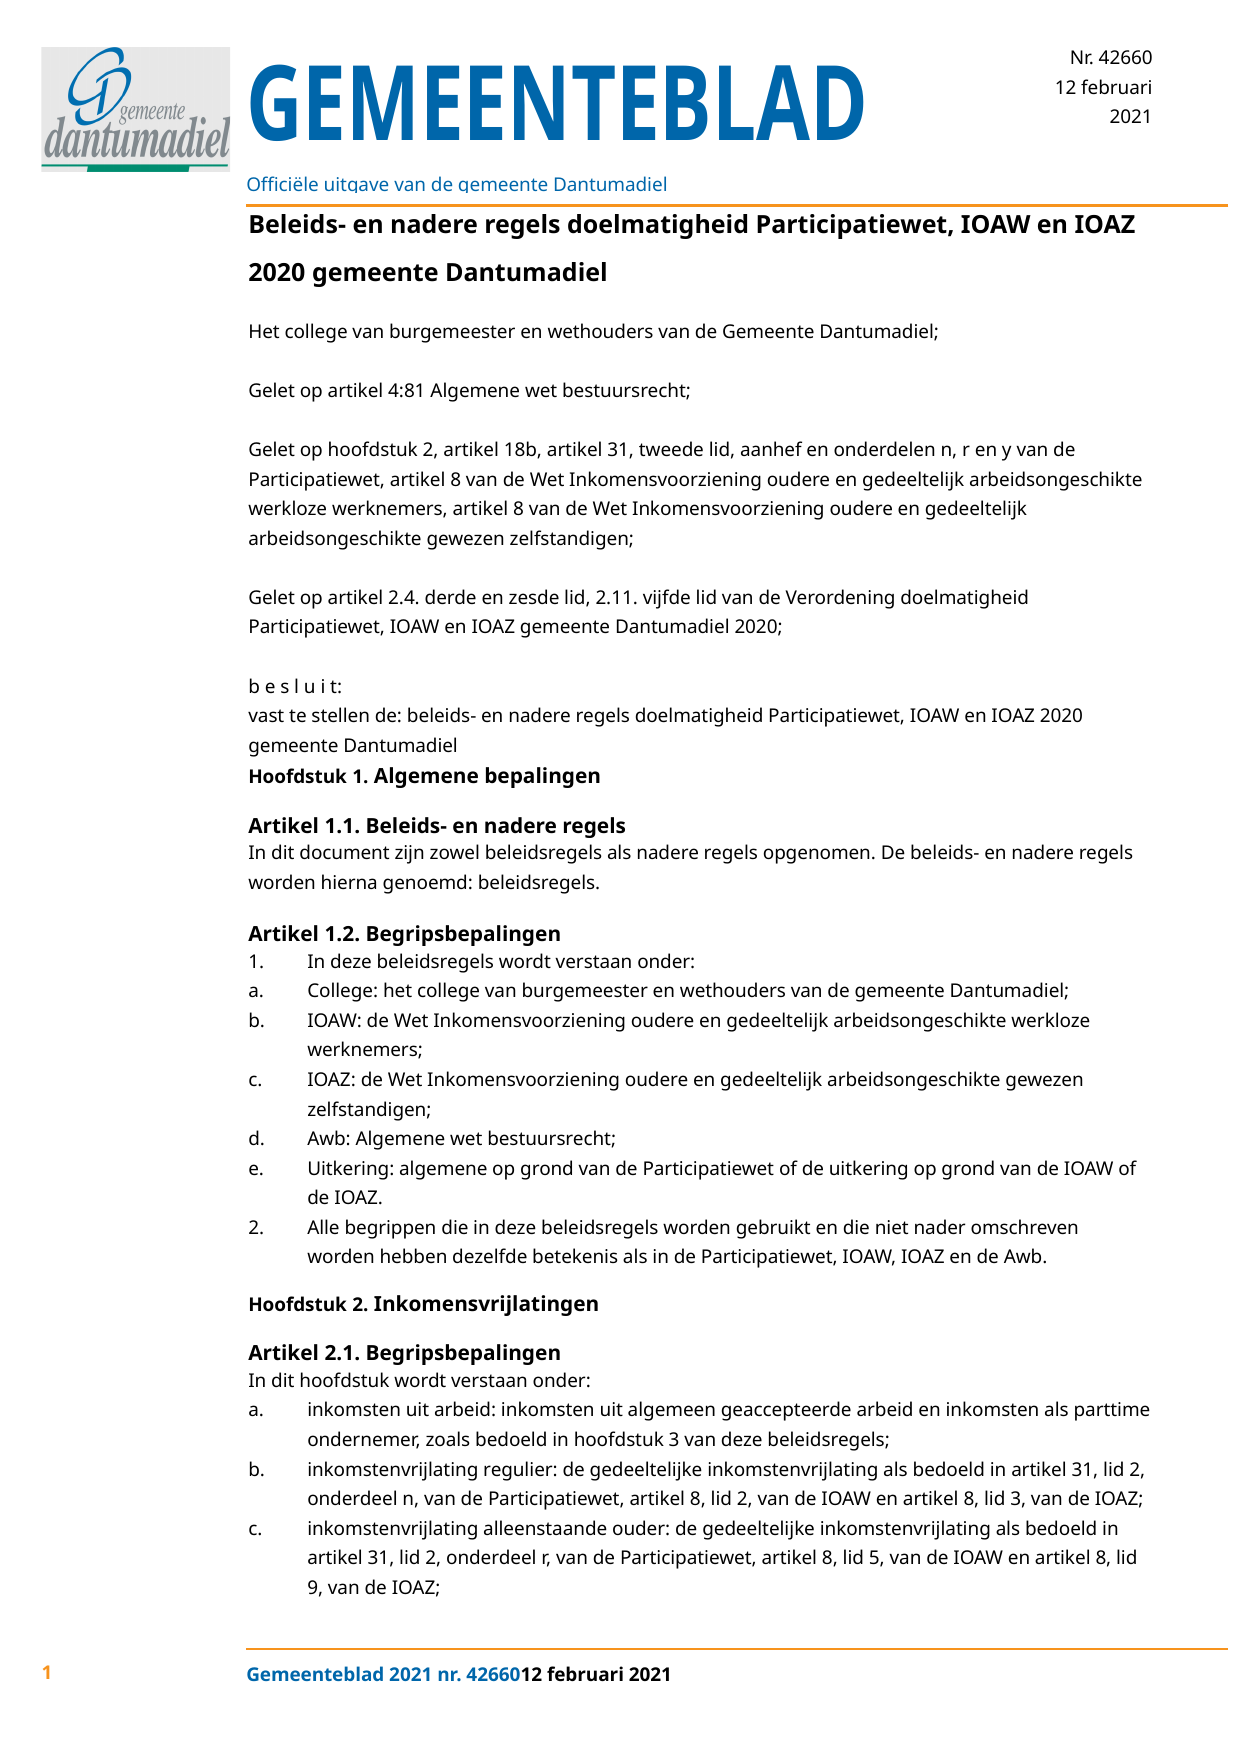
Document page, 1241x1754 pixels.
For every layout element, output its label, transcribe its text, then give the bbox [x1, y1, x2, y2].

text Gelet op artikel 4:81 Algemene wet bestuursrecht; [248, 377, 1152, 403]
list In deze beleidsregels wordt verstaan onder: [248, 948, 1152, 973]
text Artikel 1.1. Beleids- en nadere regels [248, 811, 1152, 839]
picture [41, 47, 231, 172]
text b e s l u i t: [248, 673, 1152, 699]
list inkomstenvrijlating alleenstaande ouder: de gedeeltelijke inkomstenvrijlating als bedoeld in artikel 31, lid 2, onderdeel r, van de Participatiewet, artikel 8, lid 5, van de IOAW en artikel 8, lid 9, van de IOAZ; [248, 1515, 1152, 1600]
text Artikel 2.1. Begripsbepalingen [248, 1338, 1152, 1367]
text vast te stellen de: beleids- en nadere regels doelmatigheid Participatiewet, IOAW en IOAZ 2020 gemeente Dantumadiel [248, 702, 1152, 758]
text Beleids- en nadere regels doelmatigheid Participatiewet, IOAW en IOAZ 2020 gemeente Dantumadiel [248, 207, 1152, 288]
list inkomstenvrijlating regulier: de gedeeltelijke inkomstenvrijlating als bedoeld in artikel 31, lid 2, onderdeel n, van de Participatiewet, artikel 8, lid 2, van de IOAW en artikel 8, lid 3, van de IOAZ; [248, 1456, 1152, 1511]
text Gelet op artikel 2.4. derde en zesde lid, 2.11. vijfde lid van de Verordening doelmatigheid Participatiewet, IOAW en IOAZ gemeente Dantumadiel 2020; [248, 584, 1152, 639]
text Hoofdstuk 1. Algemene bepalingen [248, 762, 1152, 790]
list College: het college van burgemeester en wethouders van de gemeente Dantumadiel; [248, 977, 1152, 1003]
text Het college van burgemeester en wethouders van de Gemeente Dantumadiel; [248, 318, 1152, 344]
list Alle begrippen die in deze beleidsregels worden gebruikt en die niet nader omschreven worden hebben dezelfde betekenis als in de Participatiewet, IOAW, IOAZ en de Awb. [248, 1214, 1152, 1269]
list Uitkering: algemene op grond van de Participatiewet of de uitkering op grond van de IOAW of de IOAZ. [248, 1155, 1152, 1210]
text In dit document zijn zowel beleidsregels als nadere regels opgenomen. De beleids- en nadere regels worden hierna genoemd: beleidsregels. [248, 839, 1152, 895]
list IOAW: de Wet Inkomensvoorziening oudere en gedeeltelijk arbeidsongeschikte werkloze werknemers; [248, 1007, 1152, 1062]
text Artikel 1.2. Begripsbepalingen [248, 919, 1152, 948]
text In dit hoofdstuk wordt verstaan onder: [248, 1367, 1152, 1393]
text Hoofdstuk 2. Inkomensvrijlatingen [248, 1289, 1152, 1318]
list inkomsten uit arbeid: inkomsten uit algemeen geaccepteerde arbeid en inkomsten als parttime ondernemer, zoals bedoeld in hoofdstuk 3 van deze beleidsregels; [248, 1397, 1152, 1452]
list IOAZ: de Wet Inkomensvoorziening oudere en gedeeltelijk arbeidsongeschikte gewezen zelfstandigen; [248, 1066, 1152, 1121]
list Awb: Algemene wet bestuursrecht; [248, 1125, 1152, 1151]
text Gelet op hoofdstuk 2, artikel 18b, artikel 31, tweede lid, aanhef en onderdelen n, r en y van de Participatiewet, artikel 8 van de Wet Inkomensvoorziening oudere en gedeeltelijk arbeidsongeschikte werkloze werknemers, artikel 8 van de Wet Inkomensvoorziening oudere en gedeeltelijk arbeidsongeschikte gewezen zelfstandigen; [248, 436, 1152, 551]
